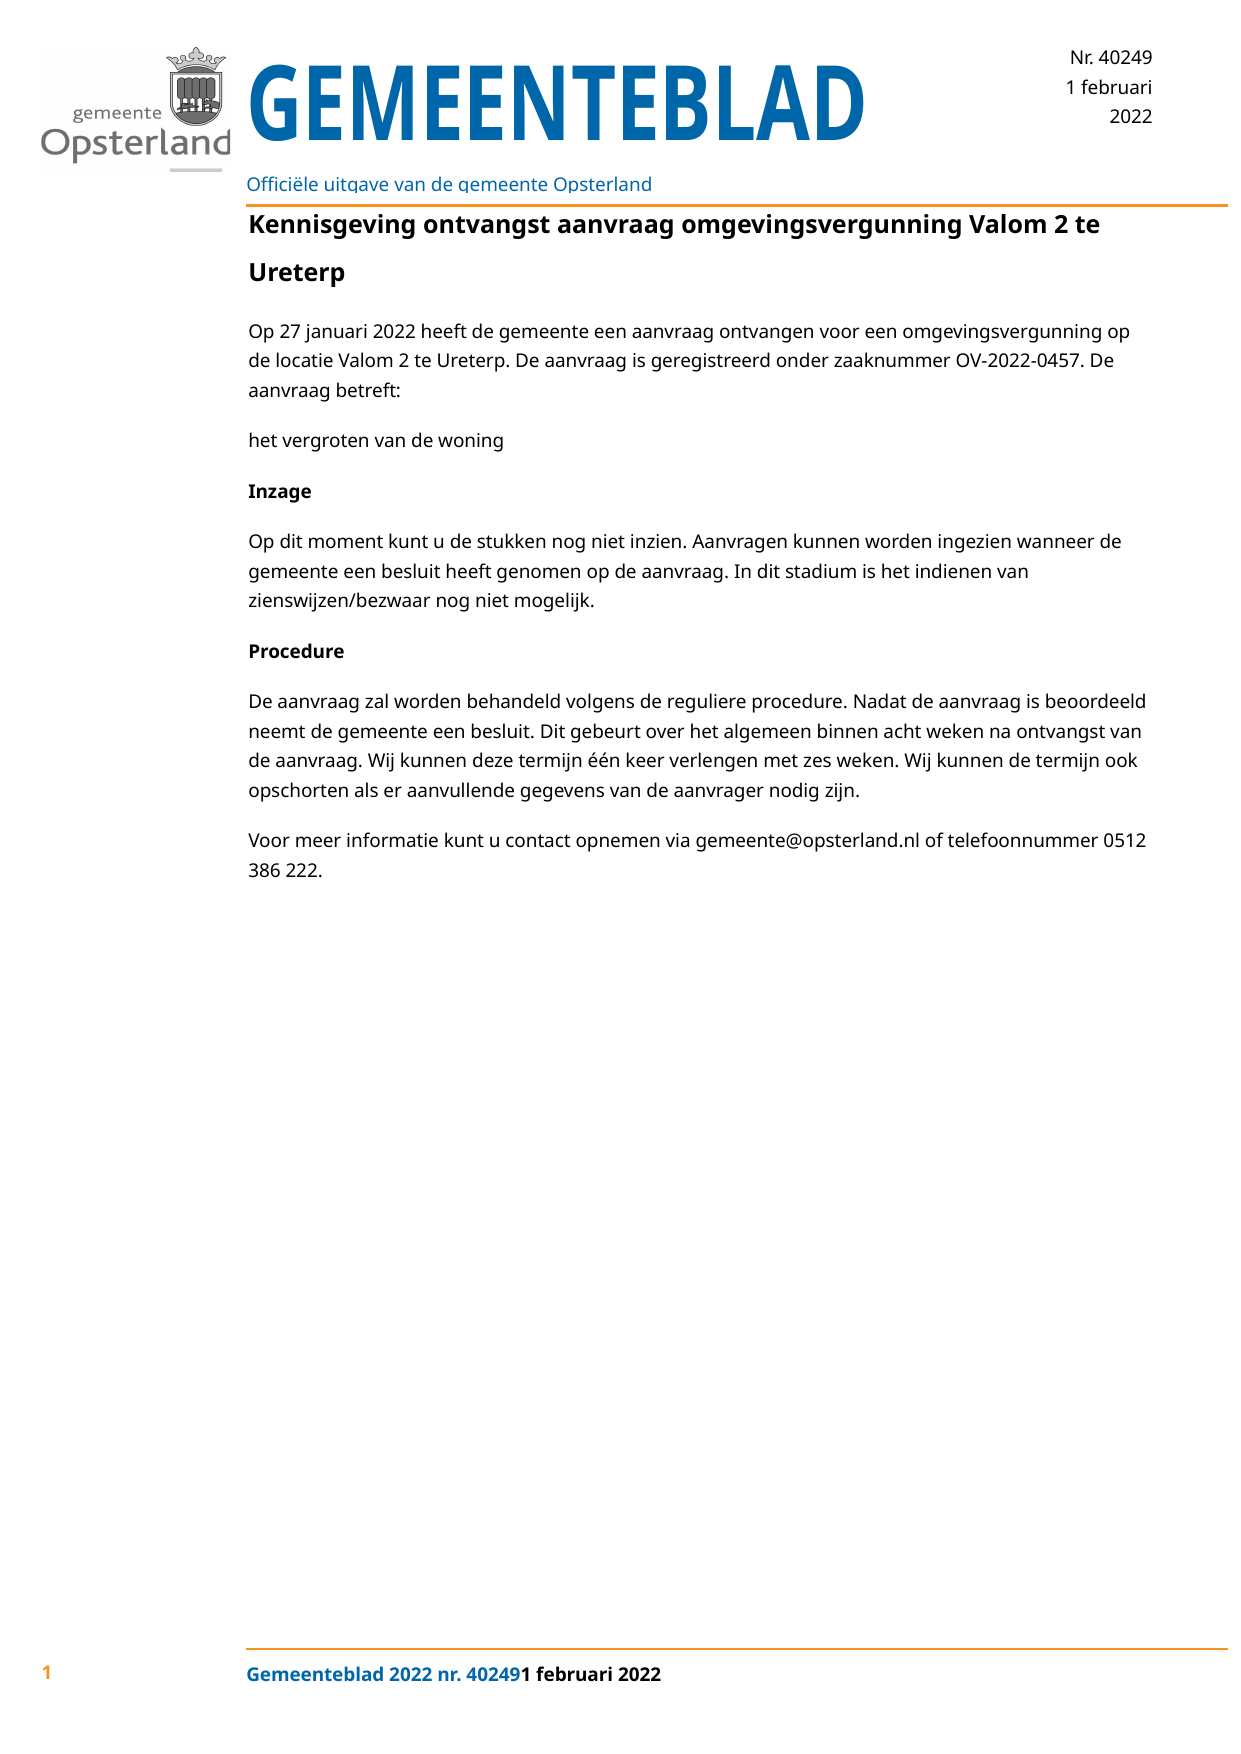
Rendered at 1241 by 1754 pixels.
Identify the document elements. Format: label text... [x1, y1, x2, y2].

text Voor meer informatie kunt u contact opnemen via gemeente@opsterland.nl of telefoonnummer 0512 386 222. [248, 827, 1152, 883]
text Op dit moment kunt u de stukken nog niet inzien. Aanvragen kunnen worden ingezien wanneer de gemeente een besluit heeft genomen op de aanvraag. In dit stadium is het indienen van zienswijzen/bezwaar nog niet mogelijk. [248, 528, 1152, 613]
text Inzage [248, 478, 1152, 504]
picture [41, 47, 231, 172]
text De aanvraag zal worden behandeld volgens de reguliere procedure. Nadat de aanvraag is beoordeeld neemt de gemeente een besluit. Dit gebeurt over het algemeen binnen acht weken na ontvangst van de aanvraag. Wij kunnen deze termijn één keer verlengen met zes weken. Wij kunnen de termijn ook opschorten als er aanvullende gegevens van de aanvrager nodig zijn. [248, 688, 1152, 803]
text Procedure [248, 638, 1152, 664]
text Kennisgeving ontvangst aanvraag omgevingsvergunning Valom 2 te Ureterp [248, 207, 1152, 288]
text Op 27 januari 2022 heeft de gemeente een aanvraag ontvangen voor een omgevingsvergunning op de locatie Valom 2 te Ureterp. De aanvraag is geregistreerd onder zaaknummer OV-2022-0457. De aanvraag betreft: [248, 318, 1152, 403]
text het vergroten van de woning [248, 427, 1152, 453]
